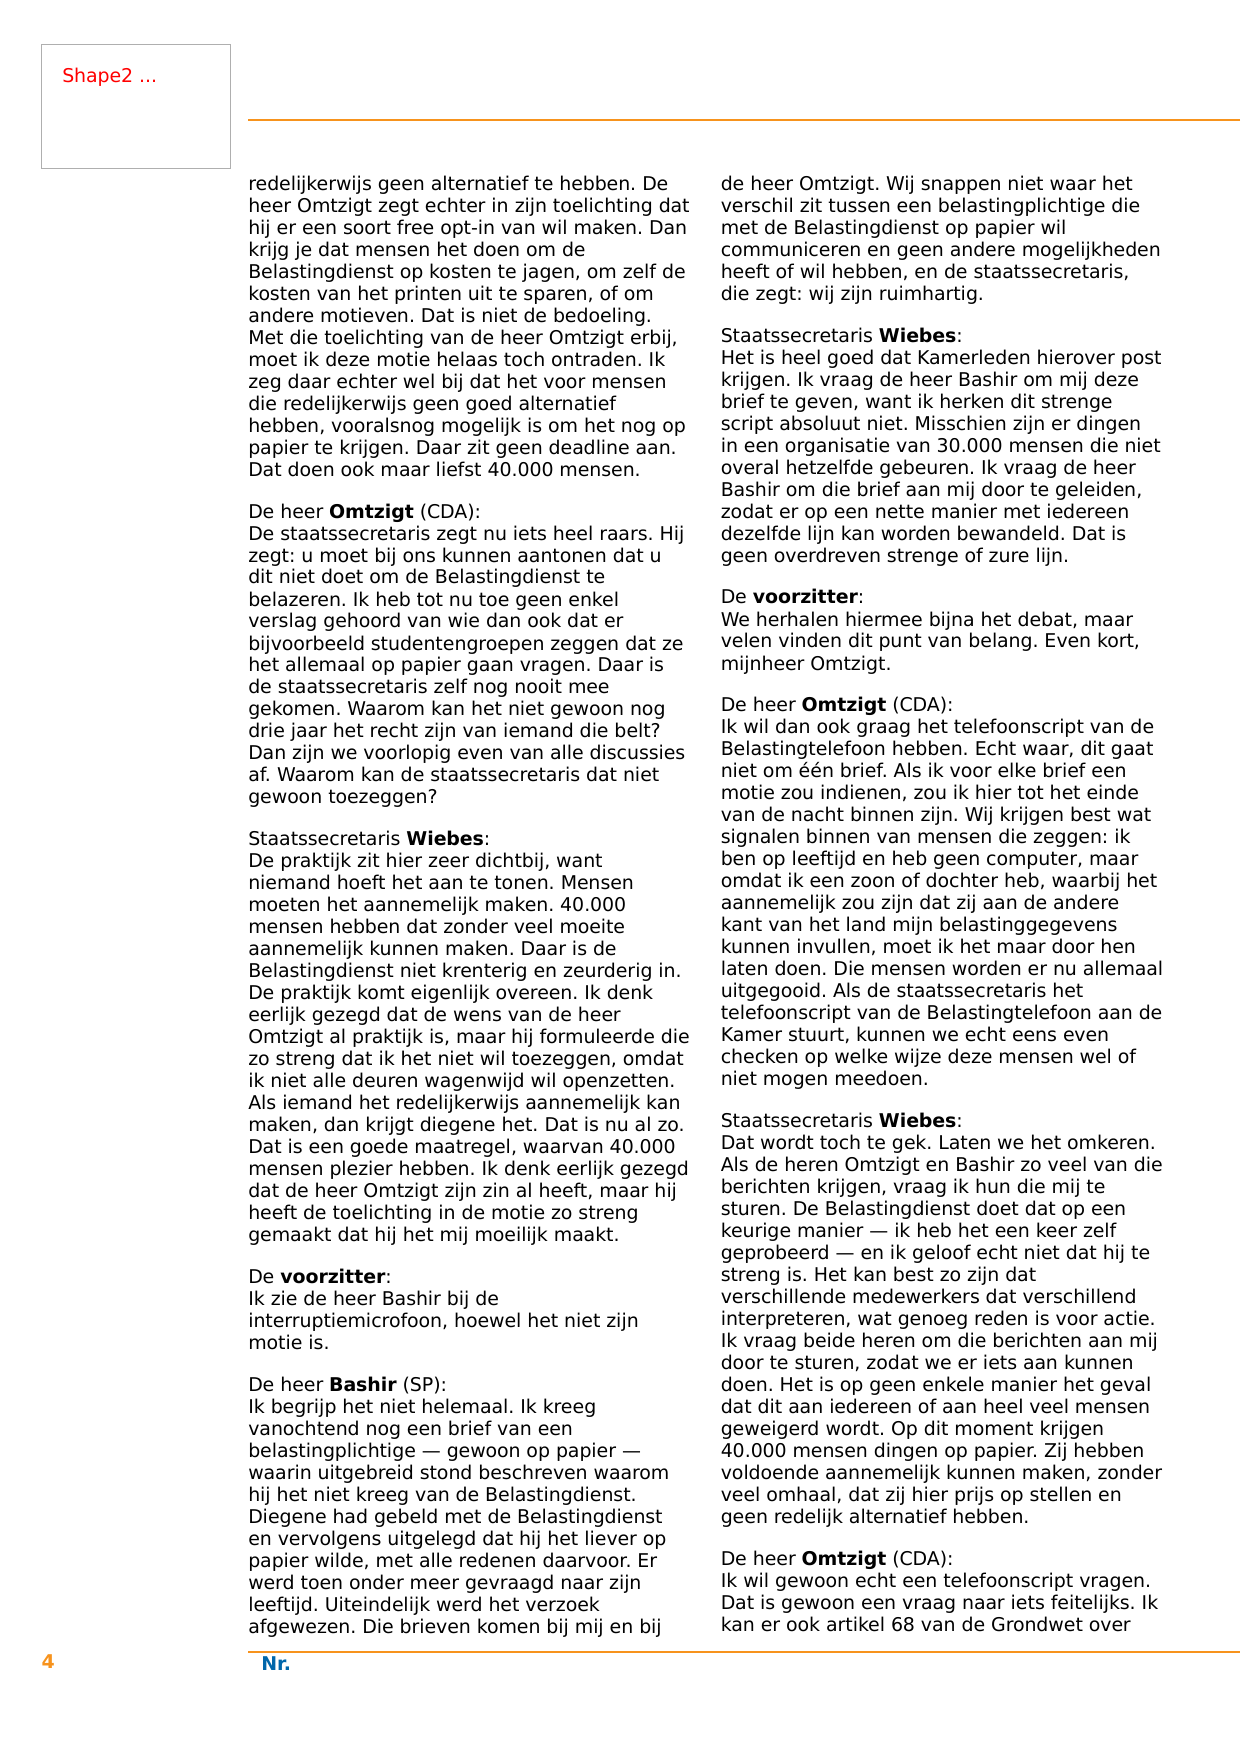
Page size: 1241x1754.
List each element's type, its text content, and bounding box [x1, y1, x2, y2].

text Staatssecretaris Wiebes: [721, 325, 1163, 347]
text de heer Omtzigt. Wij snappen niet waar het verschil zit tussen een belastingplichtige die met de Belastingdienst op papier wil communiceren en geen andere mogelijkheden heeft of wil hebben, en de staatssecretaris, die zegt: wij zijn ruimhartig. [721, 173, 1163, 305]
text Ik wil dan ook graag het telefoonscript van de Belastingtelefoon hebben. Echt waar, dit gaat niet om één brief. Als ik voor elke brief een motie zou indienen, zou ik hier tot het einde van de nacht binnen zijn. Wij krijgen best wat signalen binnen van mensen die zeggen: ik ben op leeftijd en heb geen computer, maar omdat ik een zoon of dochter heb, waarbij het aannemelijk zou zijn dat zij aan de andere kant van het land mijn belastinggegevens kunnen invullen, moet ik het maar door hen laten doen. Die mensen worden er nu allemaal uitgegooid. Als de staatssecretaris het telefoonscript van de Belastingtelefoon aan de Kamer stuurt, kunnen we echt eens even checken op welke wijze deze mensen wel of niet mogen meedoen. [721, 716, 1163, 1090]
text Dat wordt toch te gek. Laten we het omkeren. Als de heren Omtzigt en Bashir zo veel van die berichten krijgen, vraag ik hun die mij te sturen. De Belastingdienst doet dat op een keurige manier — ik heb het een keer zelf geprobeerd — en ik geloof echt niet dat hij te streng is. Het kan best zo zijn dat verschillende medewerkers dat verschillend interpreteren, wat genoeg reden is voor actie. Ik vraag beide heren om die berichten aan mij door te sturen, zodat we er iets aan kunnen doen. Het is op geen enkele manier het geval dat dit aan iedereen of aan heel veel mensen geweigerd wordt. Op dit moment krijgen 40.000 mensen dingen op papier. Zij hebben voldoende aannemelijk kunnen maken, zonder veel omhaal, dat zij hier prijs op stellen en geen redelijk alternatief hebben. [721, 1132, 1163, 1528]
text De voorzitter: [721, 586, 1163, 608]
text Ik begrijp het niet helemaal. Ik kreeg vanochtend nog een brief van een belastingplichtige — gewoon op papier — waarin uitgebreid stond beschreven waarom hij het niet kreeg van de Belastingdienst. Diegene had gebeld met de Belastingdienst en vervolgens uitgelegd dat hij het liever op papier wilde, met alle redenen daarvoor. Er werd toen onder meer gevraagd naar zijn leeftijd. Uiteindelijk werd het verzoek afgewezen. Die brieven komen bij mij en bij [248, 1396, 691, 1637]
text Staatssecretaris Wiebes: [248, 828, 691, 850]
text Het is heel goed dat Kamerleden hierover post krijgen. Ik vraag de heer Bashir om mij deze brief te geven, want ik herken dit strenge script absoluut niet. Misschien zijn er dingen in een organisatie van 30.000 mensen die niet overal hetzelfde gebeuren. Ik vraag de heer Bashir om die brief aan mij door te geleiden, zodat er op een nette manier met iedereen dezelfde lijn kan worden bewandeld. Dat is geen overdreven strenge of zure lijn. [721, 347, 1163, 566]
text We herhalen hiermee bijna het debat, maar velen vinden dit punt van belang. Even kort, mijnheer Omtzigt. [721, 608, 1163, 674]
text De heer Omtzigt (CDA): [248, 501, 691, 522]
text De heer Bashir (SP): [248, 1374, 691, 1396]
text Ik zie de heer Bashir bij de interruptiemicrofoon, hoewel het niet zijn motie is. [248, 1288, 691, 1354]
text Ik wil gewoon echt een telefoonscript vragen. Dat is gewoon een vraag naar iets feitelijks. Ik kan er ook artikel 68 van de Grondwet over [721, 1569, 1163, 1636]
text Staatssecretaris Wiebes: [721, 1110, 1163, 1132]
text De staatssecretaris zegt nu iets heel raars. Hij zegt: u moet bij ons kunnen aantonen dat u dit niet doet om de Belastingdienst te belazeren. Ik heb tot nu toe geen enkel verslag gehoord van wie dan ook dat er bijvoorbeeld studentengroepen zeggen dat ze het allemaal op papier gaan vragen. Daar is de staatssecretaris zelf nog nooit mee gekomen. Waarom kan het niet gewoon nog drie jaar het recht zijn van iemand die belt? Dan zijn we voorlopig even van alle discussies af. Waarom kan de staatssecretaris dat niet gewoon toezeggen? [248, 522, 691, 808]
text redelijkerwijs geen alternatief te hebben. De heer Omtzigt zegt echter in zijn toelichting dat hij er een soort free opt-in van wil maken. Dan krijg je dat mensen het doen om de Belastingdienst op kosten te jagen, om zelf de kosten van het printen uit te sparen, of om andere motieven. Dat is niet de bedoeling. Met die toelichting van de heer Omtzigt erbij, moet ik deze motie helaas toch ontraden. Ik zeg daar echter wel bij dat het voor mensen die redelijkerwijs geen goed alternatief hebben, vooralsnog mogelijk is om het nog op papier te krijgen. Daar zit geen deadline aan. Dat doen ook maar liefst 40.000 mensen. [248, 173, 691, 481]
text De praktijk zit hier zeer dichtbij, want niemand hoeft het aan te tonen. Mensen moeten het aannemelijk maken. 40.000 mensen hebben dat zonder veel moeite aannemelijk kunnen maken. Daar is de Belastingdienst niet krenterig en zeurderig in. De praktijk komt eigenlijk overeen. Ik denk eerlijk gezegd dat de wens van de heer Omtzigt al praktijk is, maar hij formuleerde die zo streng dat ik het niet wil toezeggen, omdat ik niet alle deuren wagenwijd wil openzetten. Als iemand het redelijkerwijs aannemelijk kan maken, dan krijgt diegene het. Dat is nu al zo. Dat is een goede maatregel, waarvan 40.000 mensen plezier hebben. Ik denk eerlijk gezegd dat de heer Omtzigt zijn zin al heeft, maar hij heeft de toelichting in de motie zo streng gemaakt dat hij het mij moeilijk maakt. [248, 850, 691, 1246]
text De voorzitter: [248, 1266, 691, 1288]
text De heer Omtzigt (CDA): [721, 1548, 1163, 1569]
text De heer Omtzigt (CDA): [721, 694, 1163, 716]
